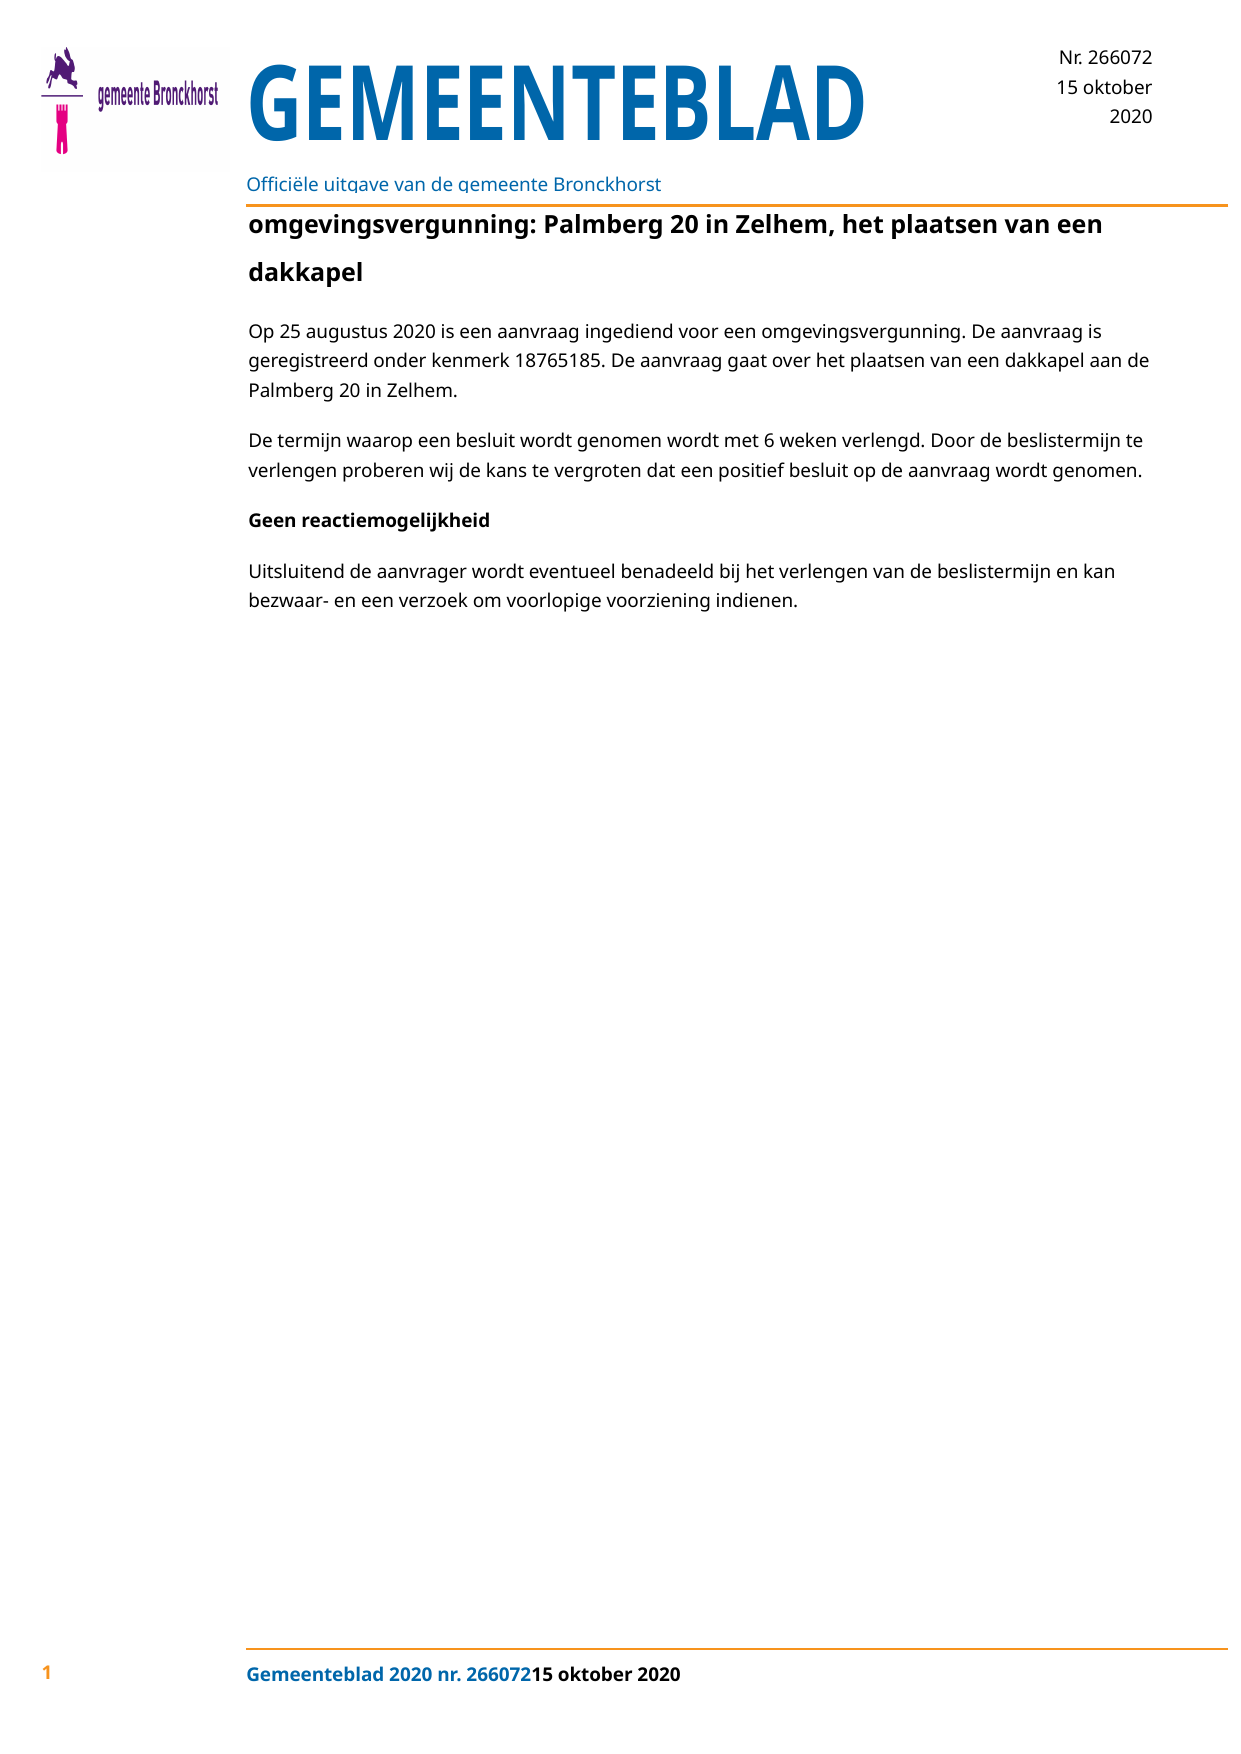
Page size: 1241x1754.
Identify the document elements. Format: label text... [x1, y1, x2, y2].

text De termijn waarop een besluit wordt genomen wordt met 6 weken verlengd. Door de beslistermijn te verlengen proberen wij de kans te vergroten dat een positief besluit op de aanvraag wordt genomen. [248, 427, 1152, 483]
text Op 25 augustus 2020 is een aanvraag ingediend voor een omgevingsvergunning. De aanvraag is geregistreerd onder kenmerk 18765185. De aanvraag gaat over het plaatsen van een dakkapel aan de Palmberg 20 in Zelhem. [248, 318, 1152, 403]
text omgevingsvergunning: Palmberg 20 in Zelhem, het plaatsen van een dakkapel [248, 207, 1152, 288]
text Geen reactiemogelijkheid [248, 507, 1152, 533]
picture [41, 47, 231, 172]
text Uitsluitend de aanvrager wordt eventueel benadeeld bij het verlengen van de beslistermijn en kan bezwaar- en een verzoek om voorlopige voorziening indienen. [248, 558, 1152, 613]
